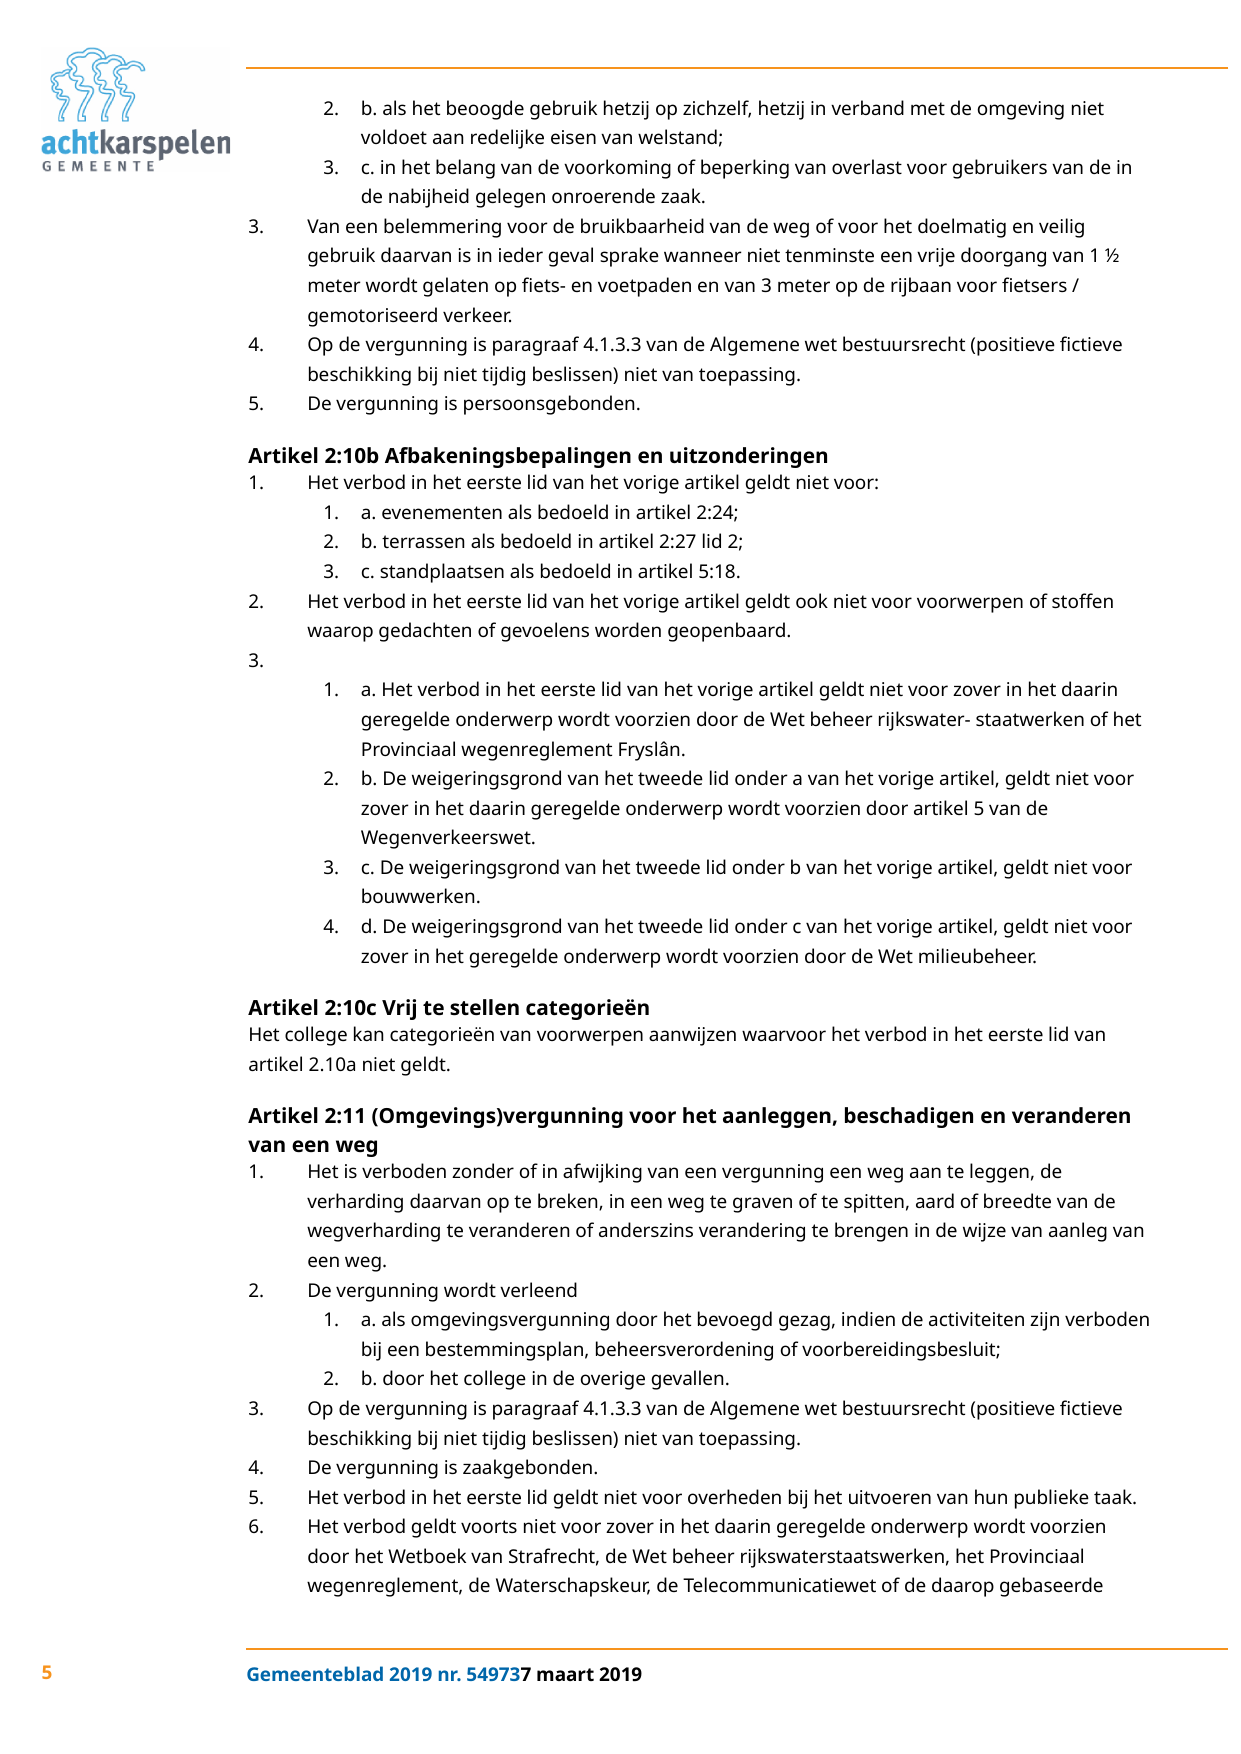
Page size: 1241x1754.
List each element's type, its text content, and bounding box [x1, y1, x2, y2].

list De vergunning wordt verleend [248, 1277, 1152, 1303]
picture [41, 47, 231, 172]
list c. standplaatsen als bedoeld in artikel 5:18. [323, 558, 1152, 584]
list De vergunning is persoonsgebonden. [248, 391, 1152, 416]
list b. als het beoogde gebruik hetzij op zichzelf, hetzij in verband met de omgeving niet voldoet aan redelijke eisen van welstand; [323, 95, 1152, 150]
list Op de vergunning is paragraaf 4.1.3.3 van de Algemene wet bestuursrecht (positieve fictieve beschikking bij niet tijdig beslissen) niet van toepassing. [248, 1395, 1152, 1451]
list b. door het college in de overige gevallen. [323, 1366, 1152, 1391]
text Artikel 2:10c Vrij te stellen categorieën [248, 993, 1152, 1022]
list Van een belemmering voor de bruikbaarheid van de weg of voor het doelmatig en veilig gebruik daarvan is in ieder geval sprake wanneer niet tenminste een vrije doorgang van 1 ½ meter wordt gelaten op fiets- en voetpaden en van 3 meter op de rijbaan voor fietsers / gemotoriseerd verkeer. [248, 213, 1152, 328]
list c. in het belang van de voorkoming of beperking van overlast voor gebruikers van de in de nabijheid gelegen onroerende zaak. [323, 154, 1152, 209]
list b. terrassen als bedoeld in artikel 2:27 lid 2; [323, 529, 1152, 554]
list Het verbod in het eerste lid van het vorige artikel geldt ook niet voor voorwerpen of stoffen waarop gedachten of gevoelens worden geopenbaard. [248, 588, 1152, 643]
list d. De weigeringsgrond van het tweede lid onder c van het vorige artikel, geldt niet voor zover in het geregelde onderwerp wordt voorzien door de Wet milieubeheer. [323, 913, 1152, 968]
list a. evenementen als bedoeld in artikel 2:24; [323, 499, 1152, 525]
list De vergunning is zaakgebonden. [248, 1454, 1152, 1480]
list Op de vergunning is paragraaf 4.1.3.3 van de Algemene wet bestuursrecht (positieve fictieve beschikking bij niet tijdig beslissen) niet van toepassing. [248, 331, 1152, 387]
text Artikel 2:10b Afbakeningsbepalingen en uitzonderingen [248, 441, 1152, 469]
list Het verbod geldt voorts niet voor zover in het daarin geregelde onderwerp wordt voorzien door het Wetboek van Strafrecht, de Wet beheer rijkswaterstaatswerken, het Provinciaal wegenreglement, de Waterschapskeur, de Telecommunicatiewet of de daarop gebaseerde [248, 1513, 1152, 1598]
list Het verbod in het eerste lid van het vorige artikel geldt niet voor: [248, 469, 1152, 495]
list a. als omgevingsvergunning door het bevoegd gezag, indien de activiteiten zijn verboden bij een bestemmingsplan, beheersverordening of voorbereidingsbesluit; [323, 1306, 1152, 1362]
list a. Het verbod in het eerste lid van het vorige artikel geldt niet voor zover in het daarin geregelde onderwerp wordt voorzien door de Wet beheer rijkswater- staatwerken of het Provinciaal wegenreglement Fryslân. [323, 677, 1152, 761]
list b. De weigeringsgrond van het tweede lid onder a van het vorige artikel, geldt niet voor zover in het daarin geregelde onderwerp wordt voorzien door artikel 5 van de Wegenverkeerswet. [323, 765, 1152, 850]
text Het college kan categorieën van voorwerpen aanwijzen waarvoor het verbod in het eerste lid van artikel 2.10a niet geldt. [248, 1022, 1152, 1077]
list Het is verboden zonder of in afwijking van een vergunning een weg aan te leggen, de verharding daarvan op te breken, in een weg te graven of te spitten, aard of breedte van de wegverharding te veranderen of anderszins verandering te brengen in de wijze van aanleg van een weg. [248, 1158, 1152, 1273]
text Artikel 2:11 (Omgevings)vergunning voor het aanleggen, beschadigen en veranderen van een weg [248, 1102, 1152, 1158]
list c. De weigeringsgrond van het tweede lid onder b van het vorige artikel, geldt niet voor bouwwerken. [323, 854, 1152, 909]
list Het verbod in het eerste lid geldt niet voor overheden bij het uitvoeren van hun publieke taak. [248, 1484, 1152, 1510]
